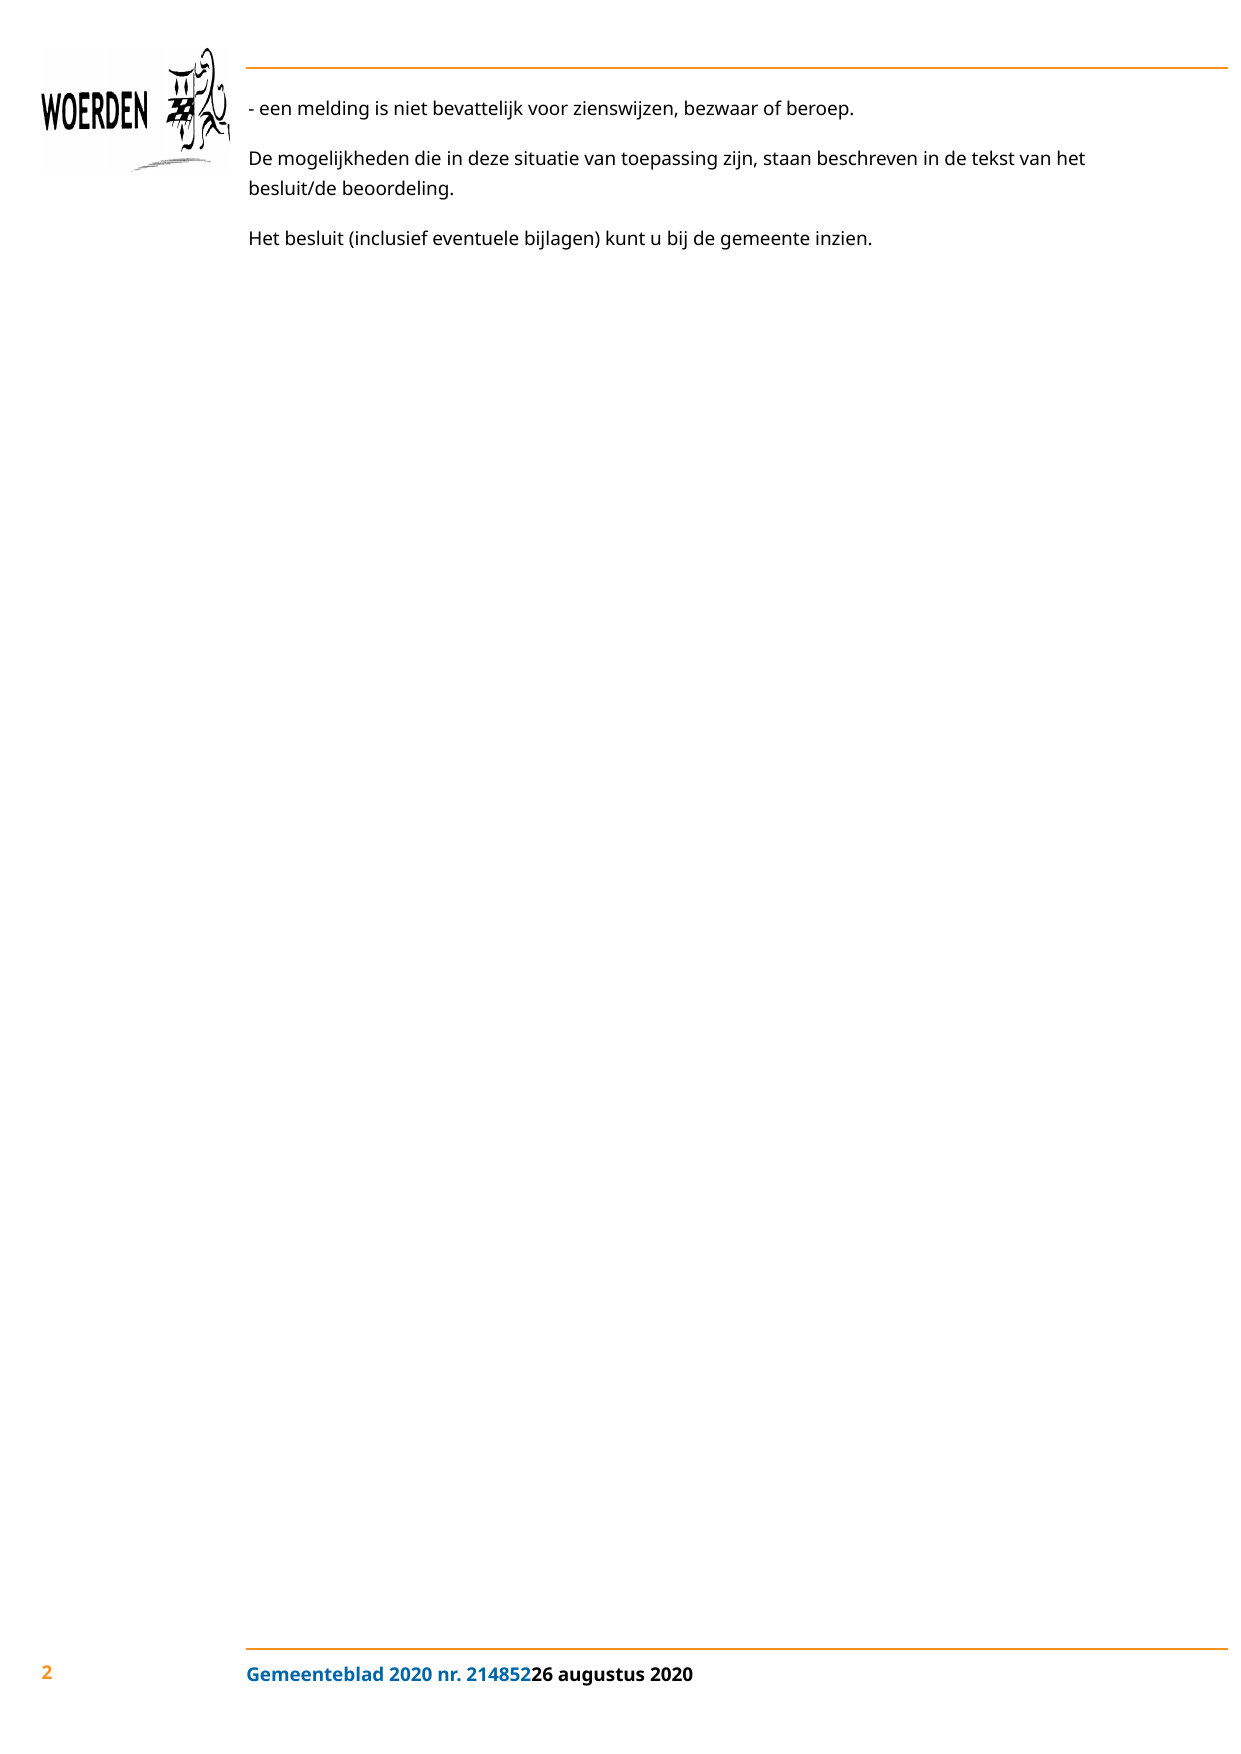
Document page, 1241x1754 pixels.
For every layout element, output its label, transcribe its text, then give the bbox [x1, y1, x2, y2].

picture [41, 47, 231, 172]
text - een melding is niet bevattelijk voor zienswijzen, bezwaar of beroep. [248, 95, 1152, 121]
text Het besluit (inclusief eventuele bijlagen) kunt u bij de gemeente inzien. [248, 225, 1152, 251]
text De mogelijkheden die in deze situatie van toepassing zijn, staan beschreven in de tekst van het besluit/de beoordeling. [248, 145, 1152, 201]
